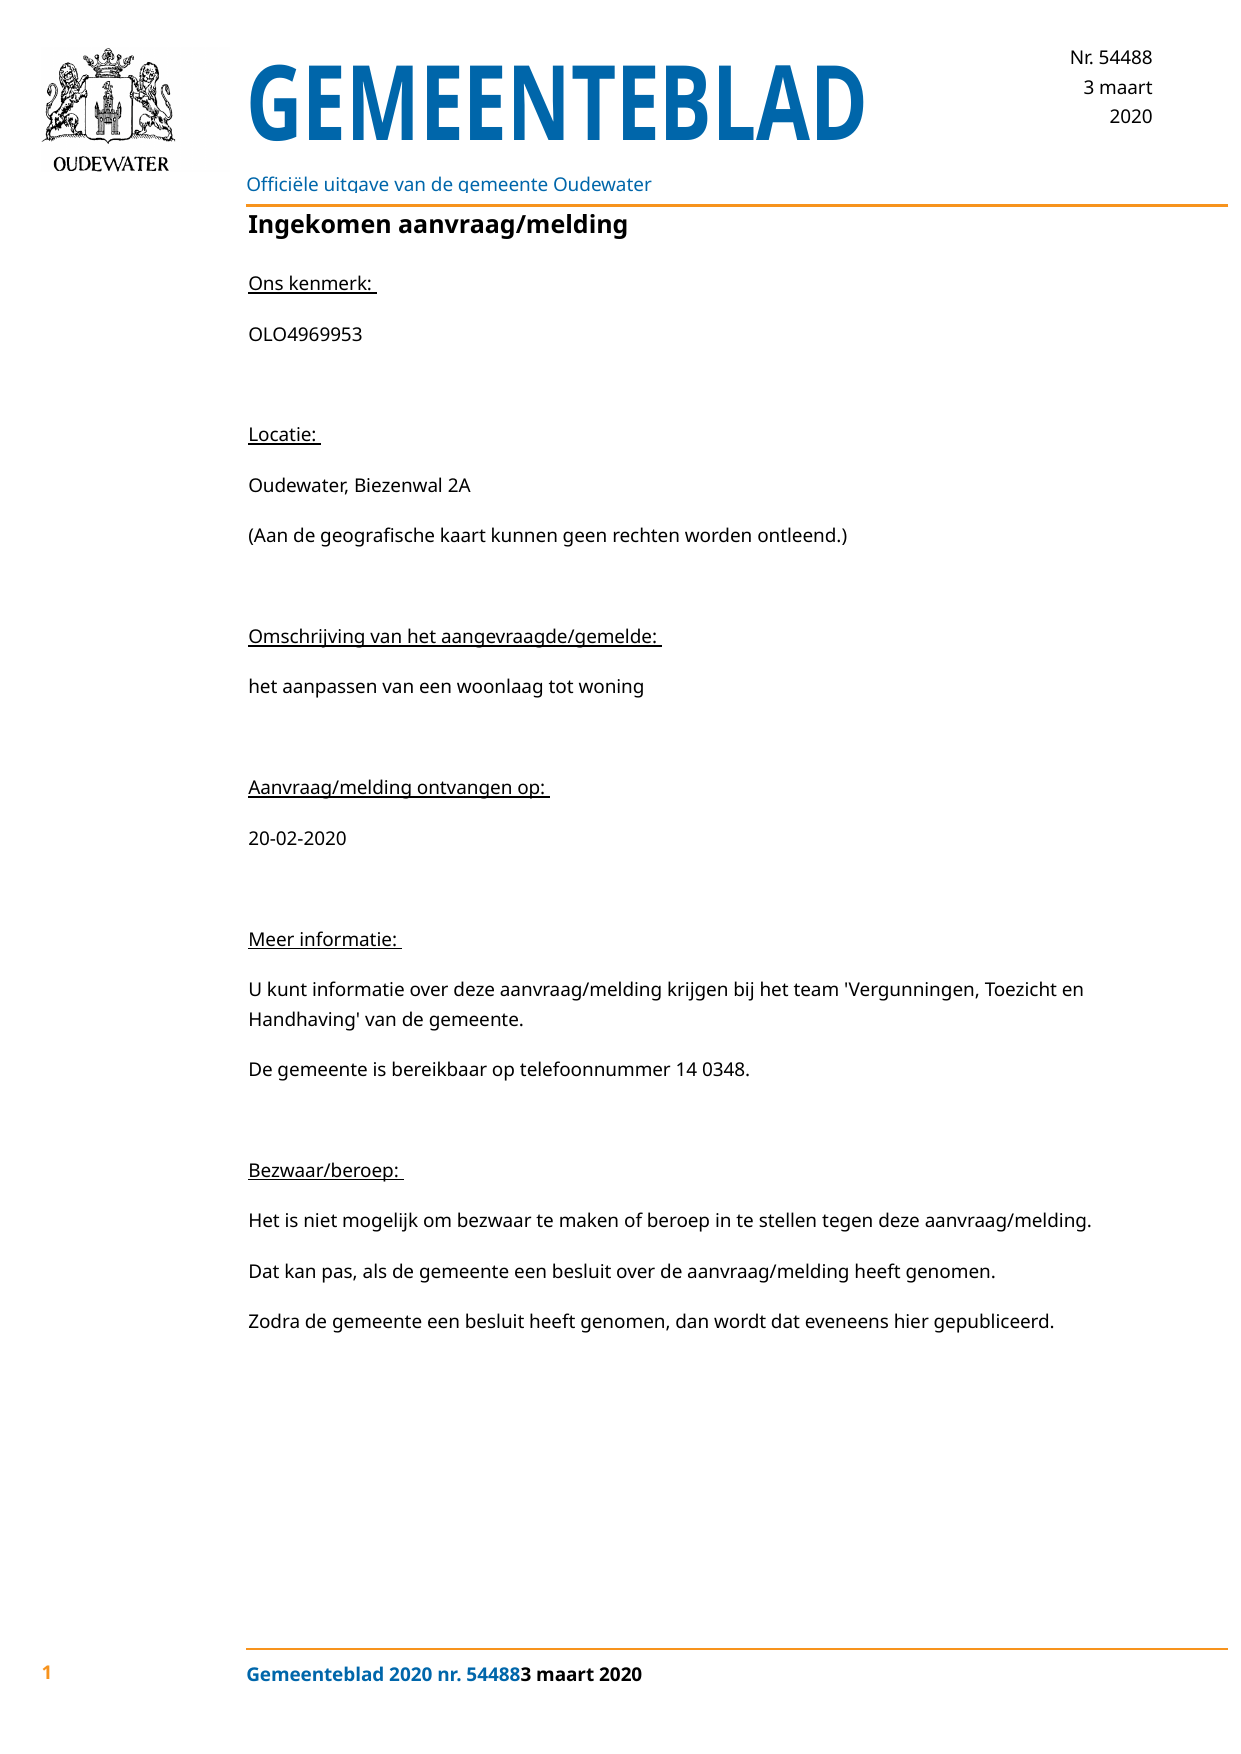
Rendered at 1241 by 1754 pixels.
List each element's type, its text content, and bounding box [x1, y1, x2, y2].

text Locatie: [248, 422, 1152, 447]
picture [41, 47, 231, 172]
text De gemeente is bereikbaar op telefoonnummer 14 0348. [248, 1056, 1152, 1082]
text Het is niet mogelijk om bezwaar te maken of beroep in te stellen tegen deze aanvraag/melding. [248, 1207, 1152, 1233]
text Aanvraag/melding ontvangen op: [248, 774, 1152, 800]
text OLO4969953 [248, 321, 1152, 346]
text Ingekomen aanvraag/melding [248, 207, 1152, 241]
text Ons kenmerk: [248, 270, 1152, 296]
text U kunt informatie over deze aanvraag/melding krijgen bij het team 'Vergunningen, Toezicht en Handhaving' van de gemeente. [248, 976, 1152, 1031]
text het aanpassen van een woonlaag tot woning [248, 674, 1152, 699]
text (Aan de geografische kaart kunnen geen rechten worden ontleend.) [248, 522, 1152, 548]
text Omschrijving van het aangevraagde/gemelde: [248, 623, 1152, 649]
text Dat kan pas, als de gemeente een besluit over de aanvraag/melding heeft genomen. [248, 1258, 1152, 1283]
text Bezwaar/beroep: [248, 1157, 1152, 1183]
text 20-02-2020 [248, 825, 1152, 851]
text Zodra de gemeente een besluit heeft genomen, dan wordt dat eveneens hier gepubliceerd. [248, 1308, 1152, 1334]
text Oudewater, Biezenwal 2A [248, 472, 1152, 498]
text Meer informatie: [248, 926, 1152, 951]
